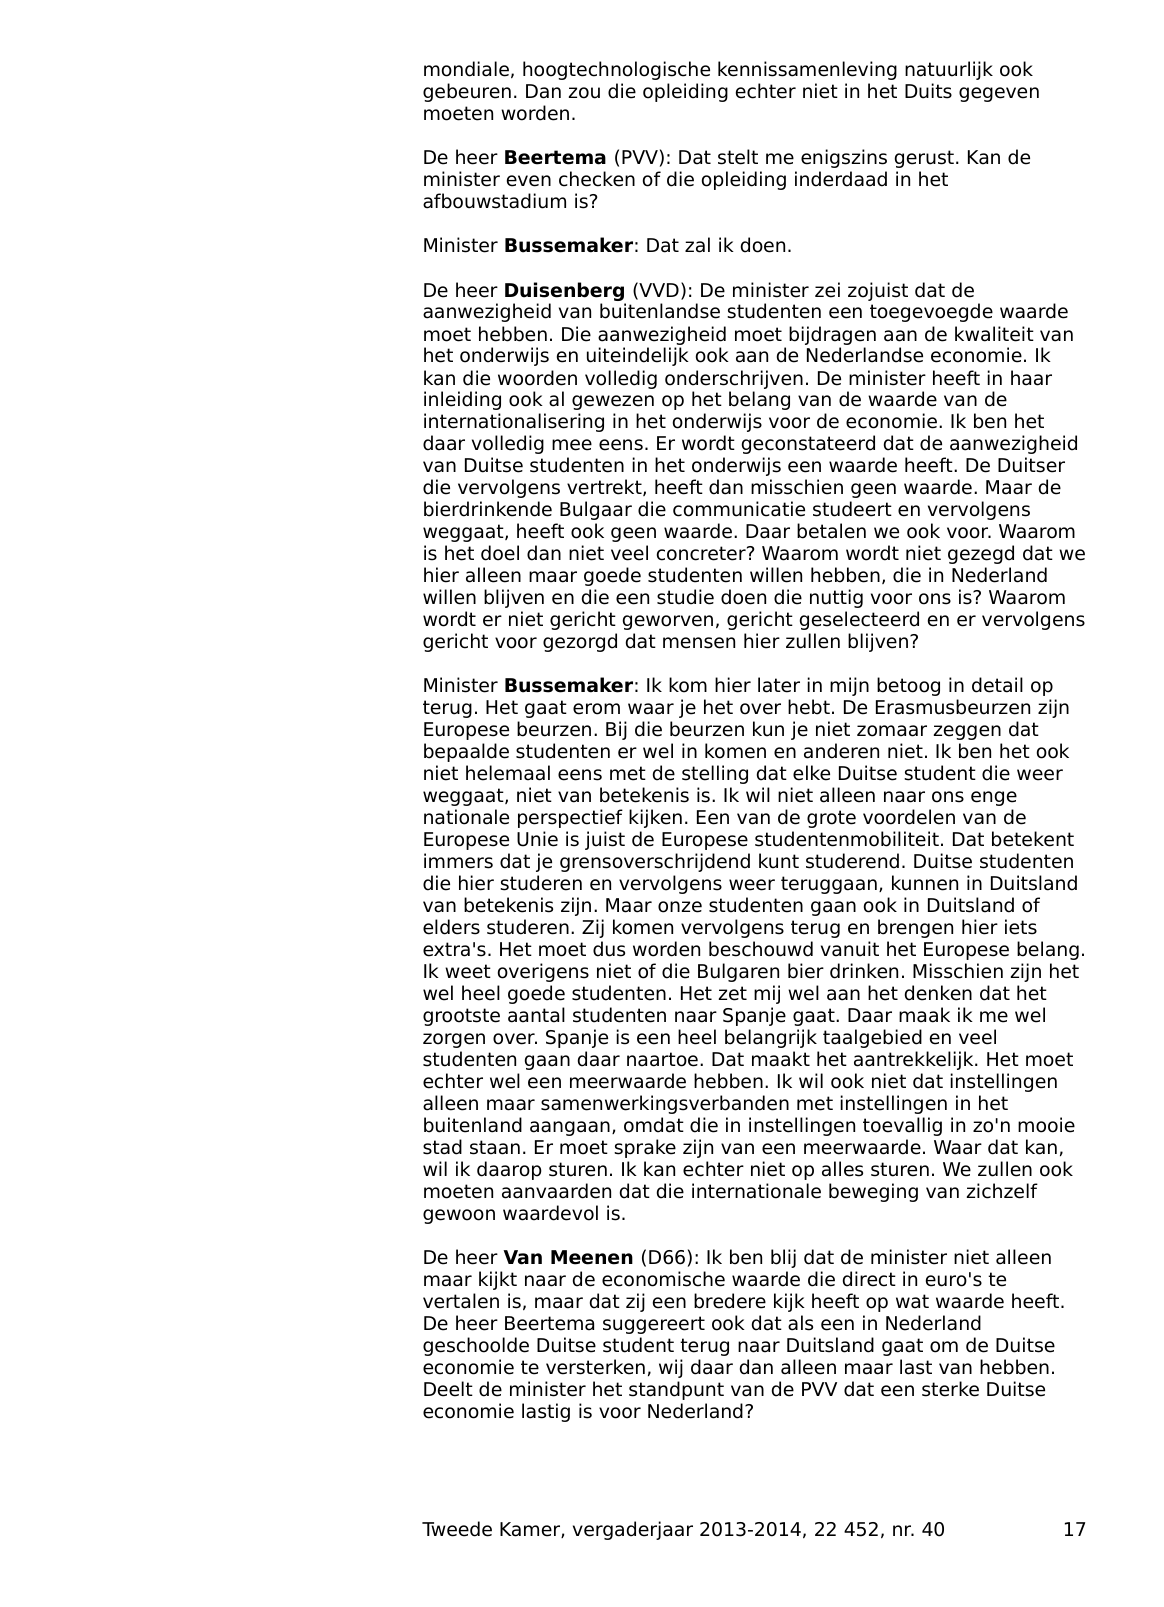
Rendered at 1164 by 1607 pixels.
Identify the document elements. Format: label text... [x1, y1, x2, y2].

text mondiale, hoogtechnologische kennissamenleving natuurlijk ook gebeuren. Dan zou die opleiding echter niet in het Duits gegeven moeten worden. [422, 59, 1087, 125]
text De heer Beertema (PVV): Dat stelt me enigszins gerust. Kan de minister even checken of die opleiding inderdaad in het afbouwstadium is? [422, 147, 1087, 213]
text De heer Duisenberg (VVD): De minister zei zojuist dat de aanwezigheid van buitenlandse studenten een toegevoegde waarde moet hebben. Die aanwezigheid moet bijdragen aan de kwaliteit van het onderwijs en uiteindelijk ook aan de Nederlandse economie. Ik kan die woorden volledig onderschrijven. De minister heeft in haar inleiding ook al gewezen op het belang van de waarde van de internationalisering in het onderwijs voor de economie. Ik ben het daar volledig mee eens. Er wordt geconstateerd dat de aanwezigheid van Duitse studenten in het onderwijs een waarde heeft. De Duitser die vervolgens vertrekt, heeft dan misschien geen waarde. Maar de bierdrinkende Bulgaar die communicatie studeert en vervolgens weggaat, heeft ook geen waarde. Daar betalen we ook voor. Waarom is het doel dan niet veel concreter? Waarom wordt niet gezegd dat we hier alleen maar goede studenten willen hebben, die in Nederland willen blijven en die een studie doen die nuttig voor ons is? Waarom wordt er niet gericht geworven, gericht geselecteerd en er vervolgens gericht voor gezorgd dat mensen hier zullen blijven? [422, 279, 1087, 653]
text De heer Van Meenen (D66): Ik ben blij dat de minister niet alleen maar kijkt naar de economische waarde die direct in euro's te vertalen is, maar dat zij een bredere kijk heeft op wat waarde heeft. De heer Beertema suggereert ook dat als een in Nederland geschoolde Duitse student terug naar Duitsland gaat om de Duitse economie te versterken, wij daar dan alleen maar last van hebben. Deelt de minister het standpunt van de PVV dat een sterke Duitse economie lastig is voor Nederland? [422, 1247, 1087, 1423]
text Minister Bussemaker: Ik kom hier later in mijn betoog in detail op terug. Het gaat erom waar je het over hebt. De Erasmusbeurzen zijn Europese beurzen. Bij die beurzen kun je niet zomaar zeggen dat bepaalde studenten er wel in komen en anderen niet. Ik ben het ook niet helemaal eens met de stelling dat elke Duitse student die weer weggaat, niet van betekenis is. Ik wil niet alleen naar ons enge nationale perspectief kijken. Een van de grote voordelen van de Europese Unie is juist de Europese studentenmobiliteit. Dat betekent immers dat je grensoverschrijdend kunt studerend. Duitse studenten die hier studeren en vervolgens weer teruggaan, kunnen in Duitsland van betekenis zijn. Maar onze studenten gaan ook in Duitsland of elders studeren. Zij komen vervolgens terug en brengen hier iets extra's. Het moet dus worden beschouwd vanuit het Europese belang. Ik weet overigens niet of die Bulgaren bier drinken. Misschien zijn het wel heel goede studenten. Het zet mij wel aan het denken dat het grootste aantal studenten naar Spanje gaat. Daar maak ik me wel zorgen over. Spanje is een heel belangrijk taalgebied en veel studenten gaan daar naartoe. Dat maakt het aantrekkelijk. Het moet echter wel een meerwaarde hebben. Ik wil ook niet dat instellingen alleen maar samenwerkingsverbanden met instellingen in het buitenland aangaan, omdat die in instellingen toevallig in zo'n mooie stad staan. Er moet sprake zijn van een meerwaarde. Waar dat kan, wil ik daarop sturen. Ik kan echter niet op alles sturen. We zullen ook moeten aanvaarden dat die internationale beweging van zichzelf gewoon waardevol is. [422, 675, 1087, 1225]
text Minister Bussemaker: Dat zal ik doen. [422, 235, 1087, 257]
